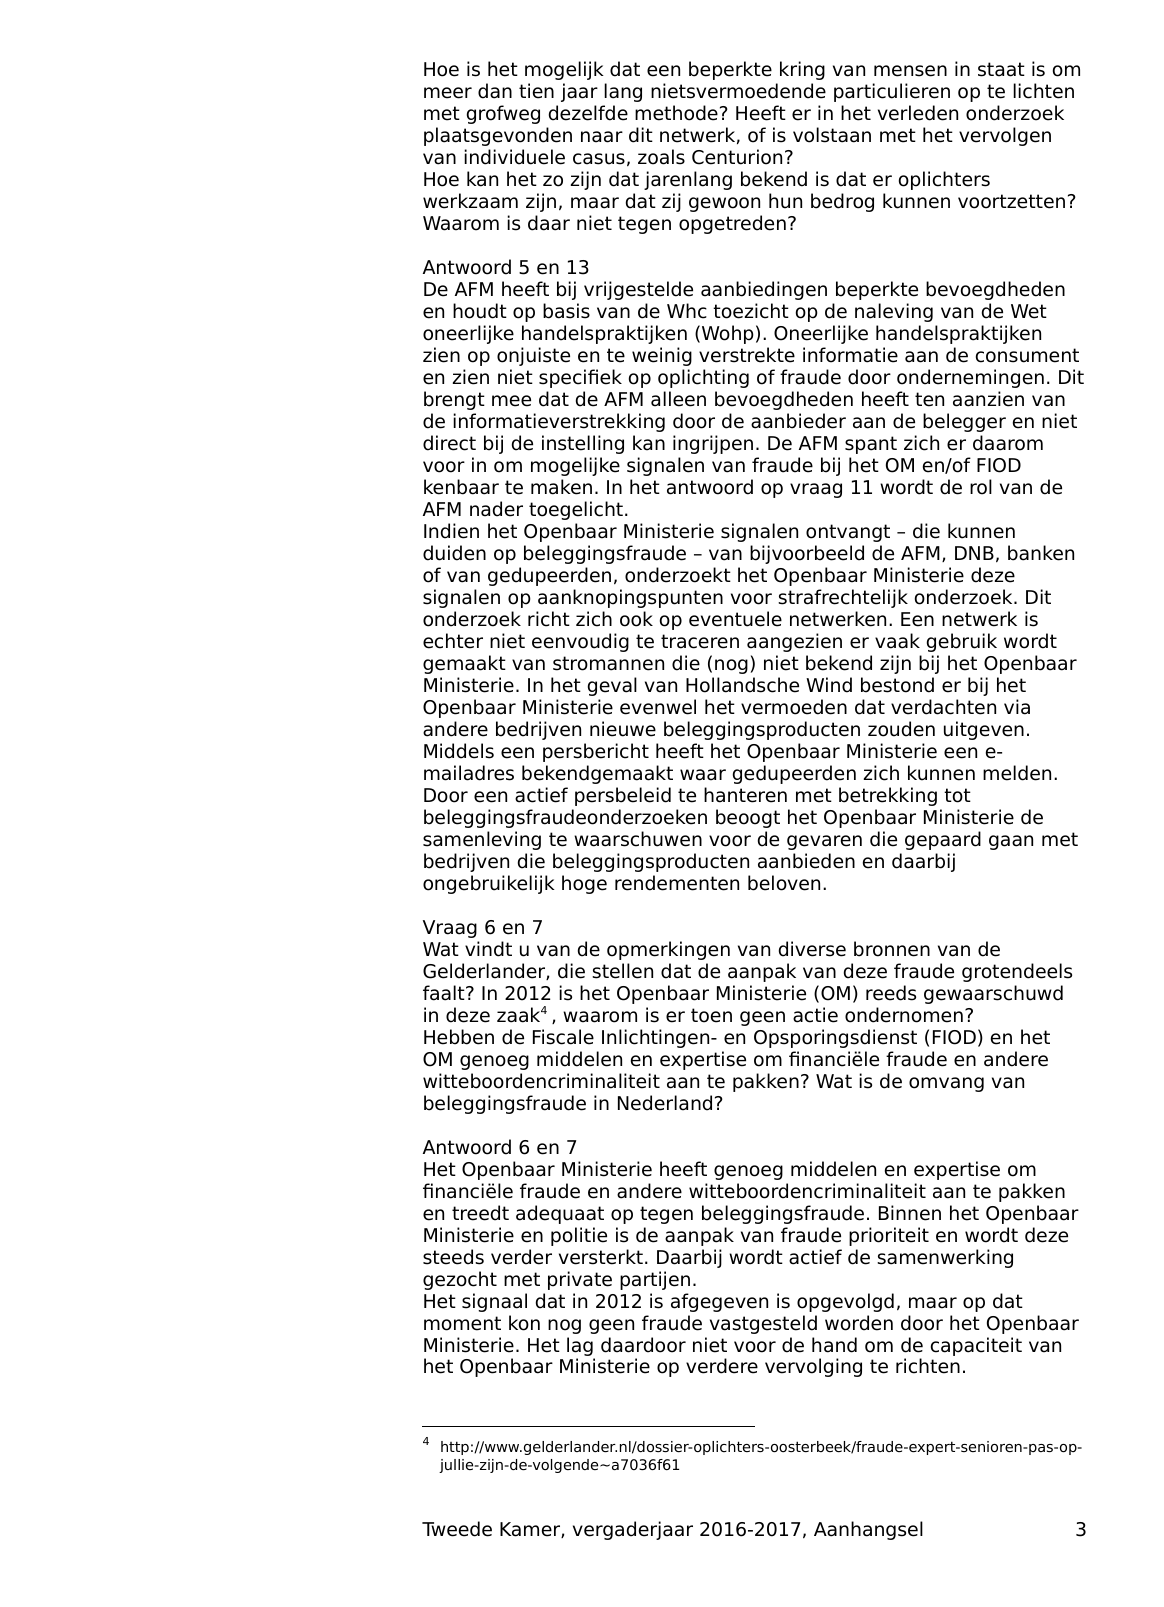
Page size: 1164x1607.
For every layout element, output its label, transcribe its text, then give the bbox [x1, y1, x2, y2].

text Hoe kan het zo zijn dat jarenlang bekend is dat er oplichters werkzaam zijn, maar dat zij gewoon hun bedrog kunnen voortzetten? Waarom is daar niet tegen opgetreden? [422, 169, 1087, 235]
text Het Openbaar Ministerie heeft genoeg middelen en expertise om financiële fraude en andere witteboordencriminaliteit aan te pakken en treedt adequaat op tegen beleggingsfraude. Binnen het Openbaar Ministerie en politie is de aanpak van fraude prioriteit en wordt deze steeds verder versterkt. Daarbij wordt actief de samenwerking gezocht met private partijen. [422, 1159, 1087, 1291]
text Antwoord 5 en 13 [422, 257, 1087, 279]
text Wat vindt u van de opmerkingen van diverse bronnen van de Gelderlander, die stellen dat de aanpak van deze fraude grotendeels faalt? In 2012 is het Openbaar Ministerie (OM) reeds gewaarschuwd in deze zaak, waarom is er toen geen actie ondernomen? [422, 939, 1087, 1027]
text Indien het Openbaar Ministerie signalen ontvangt – die kunnen duiden op beleggingsfraude – van bijvoorbeeld de AFM, DNB, banken of van gedupeerden, onderzoekt het Openbaar Ministerie deze signalen op aanknopingspunten voor strafrechtelijk onderzoek. Dit onderzoek richt zich ook op eventuele netwerken. Een netwerk is echter niet eenvoudig te traceren aangezien er vaak gebruik wordt gemaakt van stromannen die (nog) niet bekend zijn bij het Openbaar Ministerie. In het geval van Hollandsche Wind bestond er bij het Openbaar Ministerie evenwel het vermoeden dat verdachten via andere bedrijven nieuwe beleggingsproducten zouden uitgeven. Middels een persbericht heeft het Openbaar Ministerie een e-mailadres bekendgemaakt waar gedupeerden zich kunnen melden. Door een actief persbeleid te hanteren met betrekking tot beleggingsfraudeonderzoeken beoogt het Openbaar Ministerie de samenleving te waarschuwen voor de gevaren die gepaard gaan met bedrijven die beleggingsproducten aanbieden en daarbij ongebruikelijk hoge rendementen beloven. [422, 521, 1087, 894]
text Vraag 6 en 7 [422, 917, 1087, 939]
text http://www.gelderlander.nl/dossier-oplichters-oosterbeek/fraude-expert-senioren-pas-op-jullie-zijn-de-volgende~a7036f61 [422, 1435, 1087, 1474]
text Hebben de Fiscale Inlichtingen- en Opsporingsdienst (FIOD) en het OM genoeg middelen en expertise om financiële fraude en andere witteboordencriminaliteit aan te pakken? Wat is de omvang van beleggingsfraude in Nederland? [422, 1027, 1087, 1114]
text Antwoord 6 en 7 [422, 1137, 1087, 1159]
text Hoe is het mogelijk dat een beperkte kring van mensen in staat is om meer dan tien jaar lang nietsvermoedende particulieren op te lichten met grofweg dezelfde methode? Heeft er in het verleden onderzoek plaatsgevonden naar dit netwerk, of is volstaan met het vervolgen van individuele casus, zoals Centurion? [422, 59, 1087, 169]
text Het signaal dat in 2012 is afgegeven is opgevolgd, maar op dat moment kon nog geen fraude vastgesteld worden door het Openbaar Ministerie. Het lag daardoor niet voor de hand om de capaciteit van het Openbaar Ministerie op verdere vervolging te richten. [422, 1291, 1087, 1378]
text De AFM heeft bij vrijgestelde aanbiedingen beperkte bevoegdheden en houdt op basis van de Whc toezicht op de naleving van de Wet oneerlijke handelspraktijken (Wohp). Oneerlijke handelspraktijken zien op onjuiste en te weinig verstrekte informatie aan de consument en zien niet specifiek op oplichting of fraude door ondernemingen. Dit brengt mee dat de AFM alleen bevoegdheden heeft ten aanzien van de informatieverstrekking door de aanbieder aan de belegger en niet direct bij de instelling kan ingrijpen. De AFM spant zich er daarom voor in om mogelijke signalen van fraude bij het OM en/of FIOD kenbaar te maken. In het antwoord op vraag 11 wordt de rol van de AFM nader toegelicht. [422, 279, 1087, 521]
